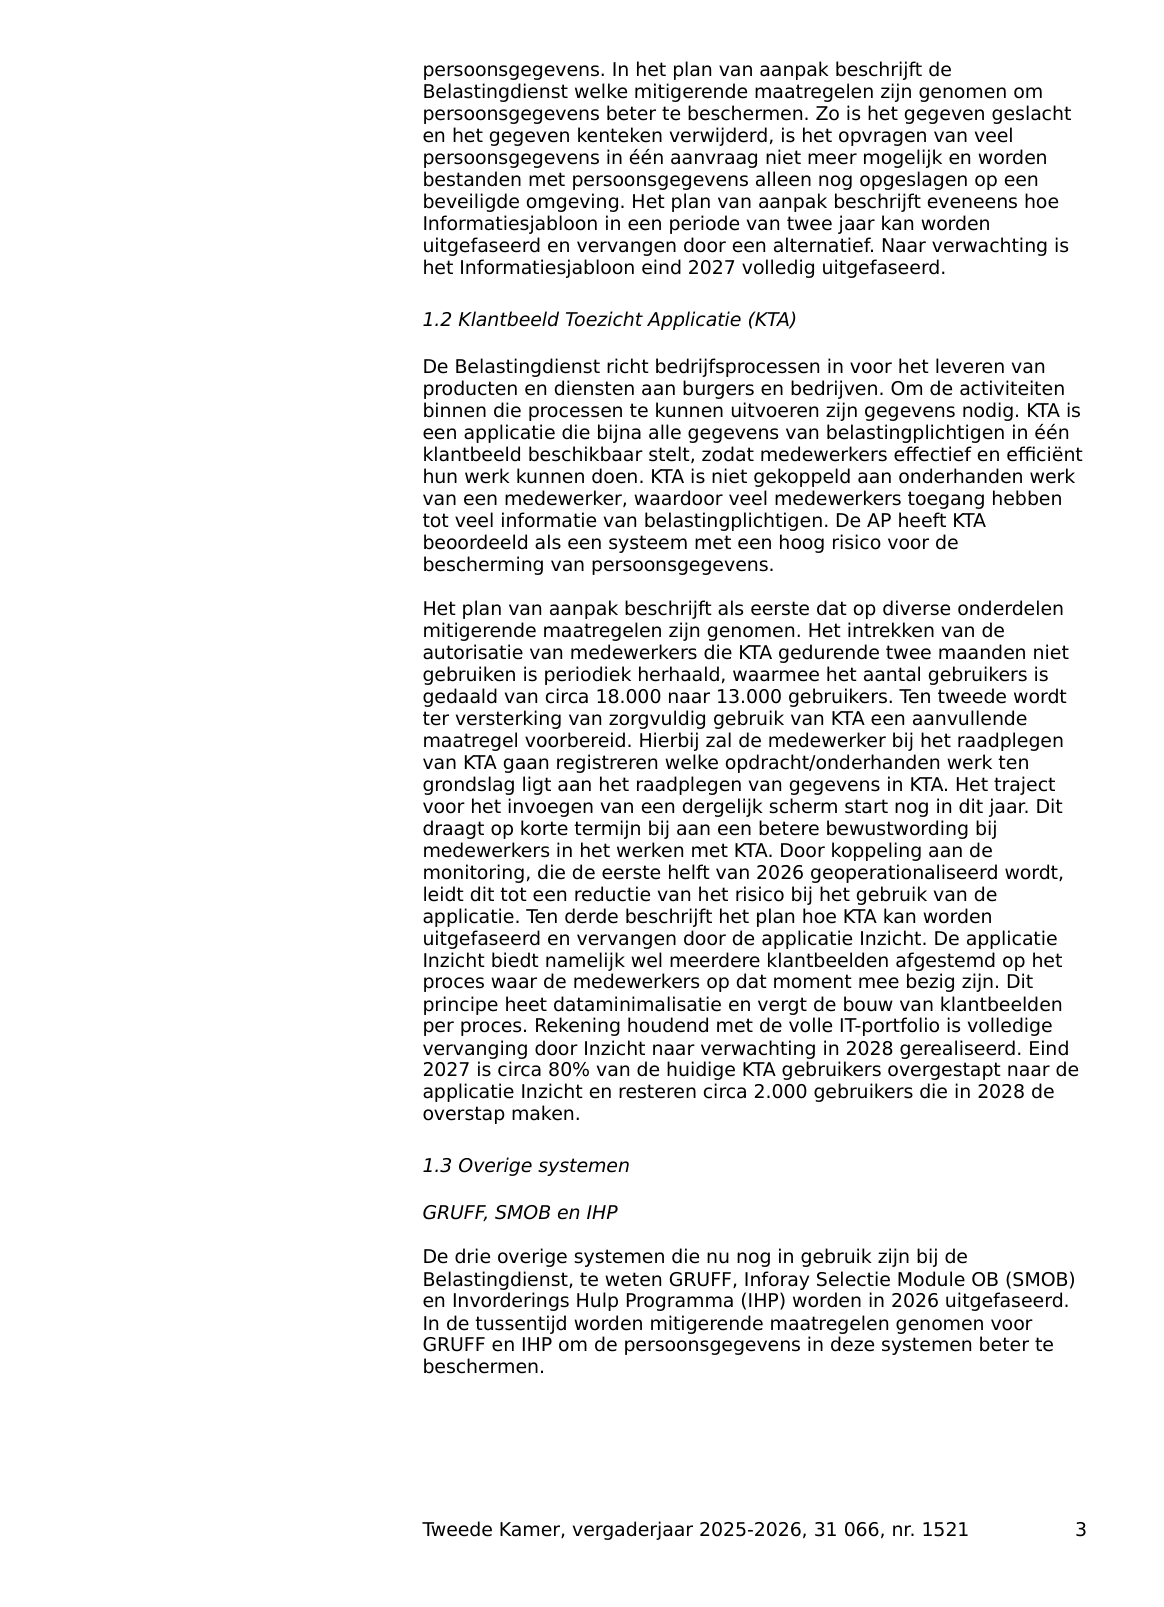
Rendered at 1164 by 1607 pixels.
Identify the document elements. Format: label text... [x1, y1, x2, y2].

subtitle 1.3 Overige systemen [422, 1155, 1087, 1177]
subtitle GRUFF, SMOB en IHP [422, 1202, 1087, 1224]
text persoonsgegevens. In het plan van aanpak beschrijft de Belastingdienst welke mitigerende maatregelen zijn genomen om persoonsgegevens beter te beschermen. Zo is het gegeven geslacht en het gegeven kenteken verwijderd, is het opvragen van veel persoonsgegevens in één aanvraag niet meer mogelijk en worden bestanden met persoonsgegevens alleen nog opgeslagen op een beveiligde omgeving. Het plan van aanpak beschrijft eveneens hoe Informatiesjabloon in een periode van twee jaar kan worden uitgefaseerd en vervangen door een alternatief. Naar verwachting is het Informatiesjabloon eind 2027 volledig uitgefaseerd. [422, 59, 1087, 279]
text De drie overige systemen die nu nog in gebruik zijn bij de Belastingdienst, te weten GRUFF, Inforay Selectie Module OB (SMOB) en Invorderings Hulp Programma (IHP) worden in 2026 uitgefaseerd. In de tussentijd worden mitigerende maatregelen genomen voor GRUFF en IHP om de persoonsgegevens in deze systemen beter te beschermen. [422, 1246, 1087, 1378]
text De Belastingdienst richt bedrijfsprocessen in voor het leveren van producten en diensten aan burgers en bedrijven. Om de activiteiten binnen die processen te kunnen uitvoeren zijn gegevens nodig. KTA is een applicatie die bijna alle gegevens van belastingplichtigen in één klantbeeld beschikbaar stelt, zodat medewerkers effectief en efficiënt hun werk kunnen doen. KTA is niet gekoppeld aan onderhanden werk van een medewerker, waardoor veel medewerkers toegang hebben tot veel informatie van belastingplichtigen. De AP heeft KTA beoordeeld als een systeem met een hoog risico voor de bescherming van persoonsgegevens. [422, 356, 1087, 576]
subtitle 1.2 Klantbeeld Toezicht Applicatie (KTA) [422, 309, 1087, 331]
text Het plan van aanpak beschrijft als eerste dat op diverse onderdelen mitigerende maatregelen zijn genomen. Het intrekken van de autorisatie van medewerkers die KTA gedurende twee maanden niet gebruiken is periodiek herhaald, waarmee het aantal gebruikers is gedaald van circa 18.000 naar 13.000 gebruikers. Ten tweede wordt ter versterking van zorgvuldig gebruik van KTA een aanvullende maatregel voorbereid. Hierbij zal de medewerker bij het raadplegen van KTA gaan registreren welke opdracht/onderhanden werk ten grondslag ligt aan het raadplegen van gegevens in KTA. Het traject voor het invoegen van een dergelijk scherm start nog in dit jaar. Dit draagt op korte termijn bij aan een betere bewustwording bij medewerkers in het werken met KTA. Door koppeling aan de monitoring, die de eerste helft van 2026 geoperationaliseerd wordt, leidt dit tot een reductie van het risico bij het gebruik van de applicatie. Ten derde beschrijft het plan hoe KTA kan worden uitgefaseerd en vervangen door de applicatie Inzicht. De applicatie Inzicht biedt namelijk wel meerdere klantbeelden afgestemd op het proces waar de medewerkers op dat moment mee bezig zijn. Dit principe heet dataminimalisatie en vergt de bouw van klantbeelden per proces. Rekening houdend met de volle IT-portfolio is volledige vervanging door Inzicht naar verwachting in 2028 gerealiseerd. Eind 2027 is circa 80% van de huidige KTA gebruikers overgestapt naar de applicatie Inzicht en resteren circa 2.000 gebruikers die in 2028 de overstap maken. [422, 598, 1087, 1125]
